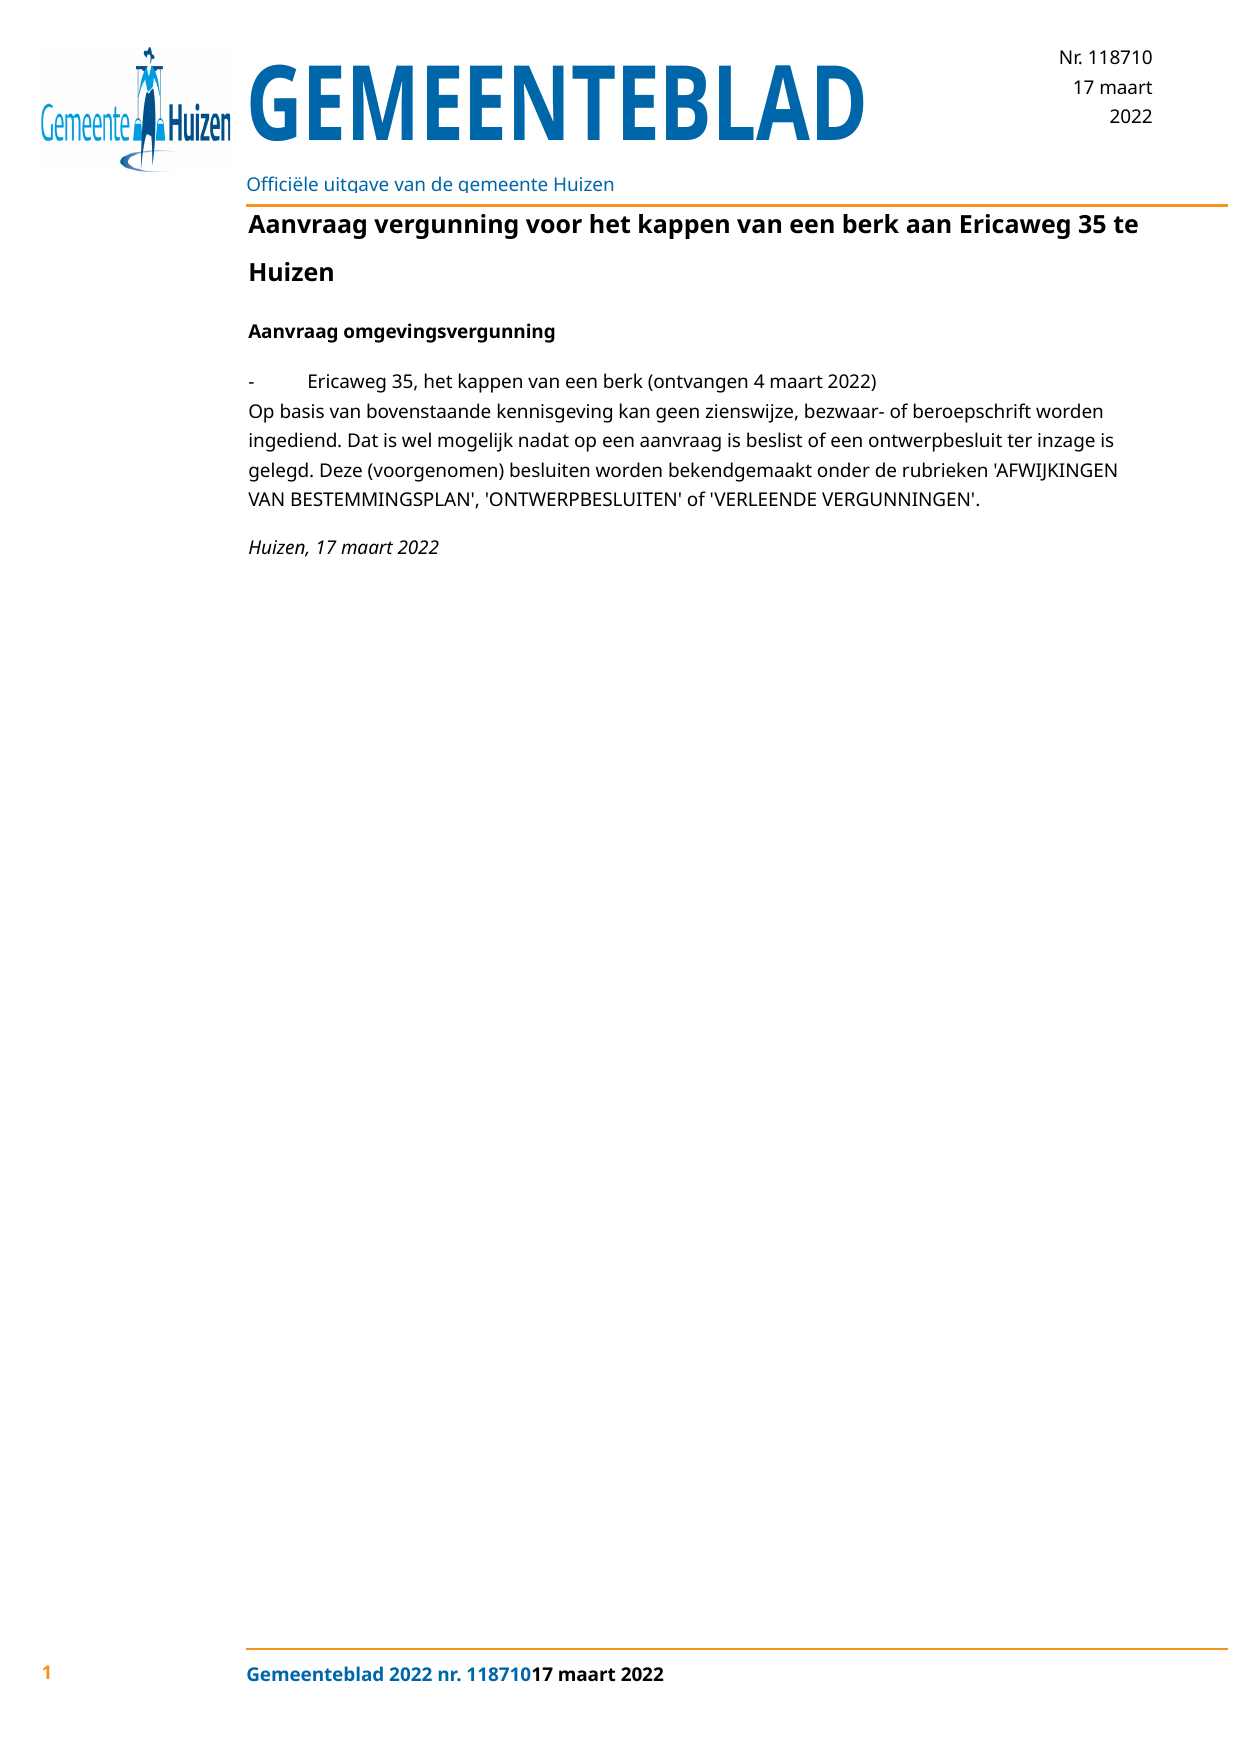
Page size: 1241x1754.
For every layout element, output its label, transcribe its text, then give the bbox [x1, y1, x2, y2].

text Aanvraag vergunning voor het kappen van een berk aan Ericaweg 35 te Huizen [248, 207, 1152, 288]
text Op basis van bovenstaande kennisgeving kan geen zienswijze, bezwaar- of beroepschrift worden ingediend. Dat is wel mogelijk nadat op een aanvraag is beslist of een ontwerpbesluit ter inzage is gelegd. Deze (voorgenomen) besluiten worden bekendgemaakt onder de rubrieken 'AFWIJKINGEN VAN BESTEMMINGSPLAN', 'ONTWERPBESLUITEN' of 'VERLEENDE VERGUNNINGEN'. [248, 398, 1152, 512]
text Aanvraag omgevingsvergunning [248, 318, 1152, 344]
text Huizen, 17 maart 2022 [248, 534, 1152, 560]
list Ericaweg 35, het kappen van een berk (ontvangen 4 maart 2022) [248, 368, 1152, 394]
picture [41, 47, 231, 172]
